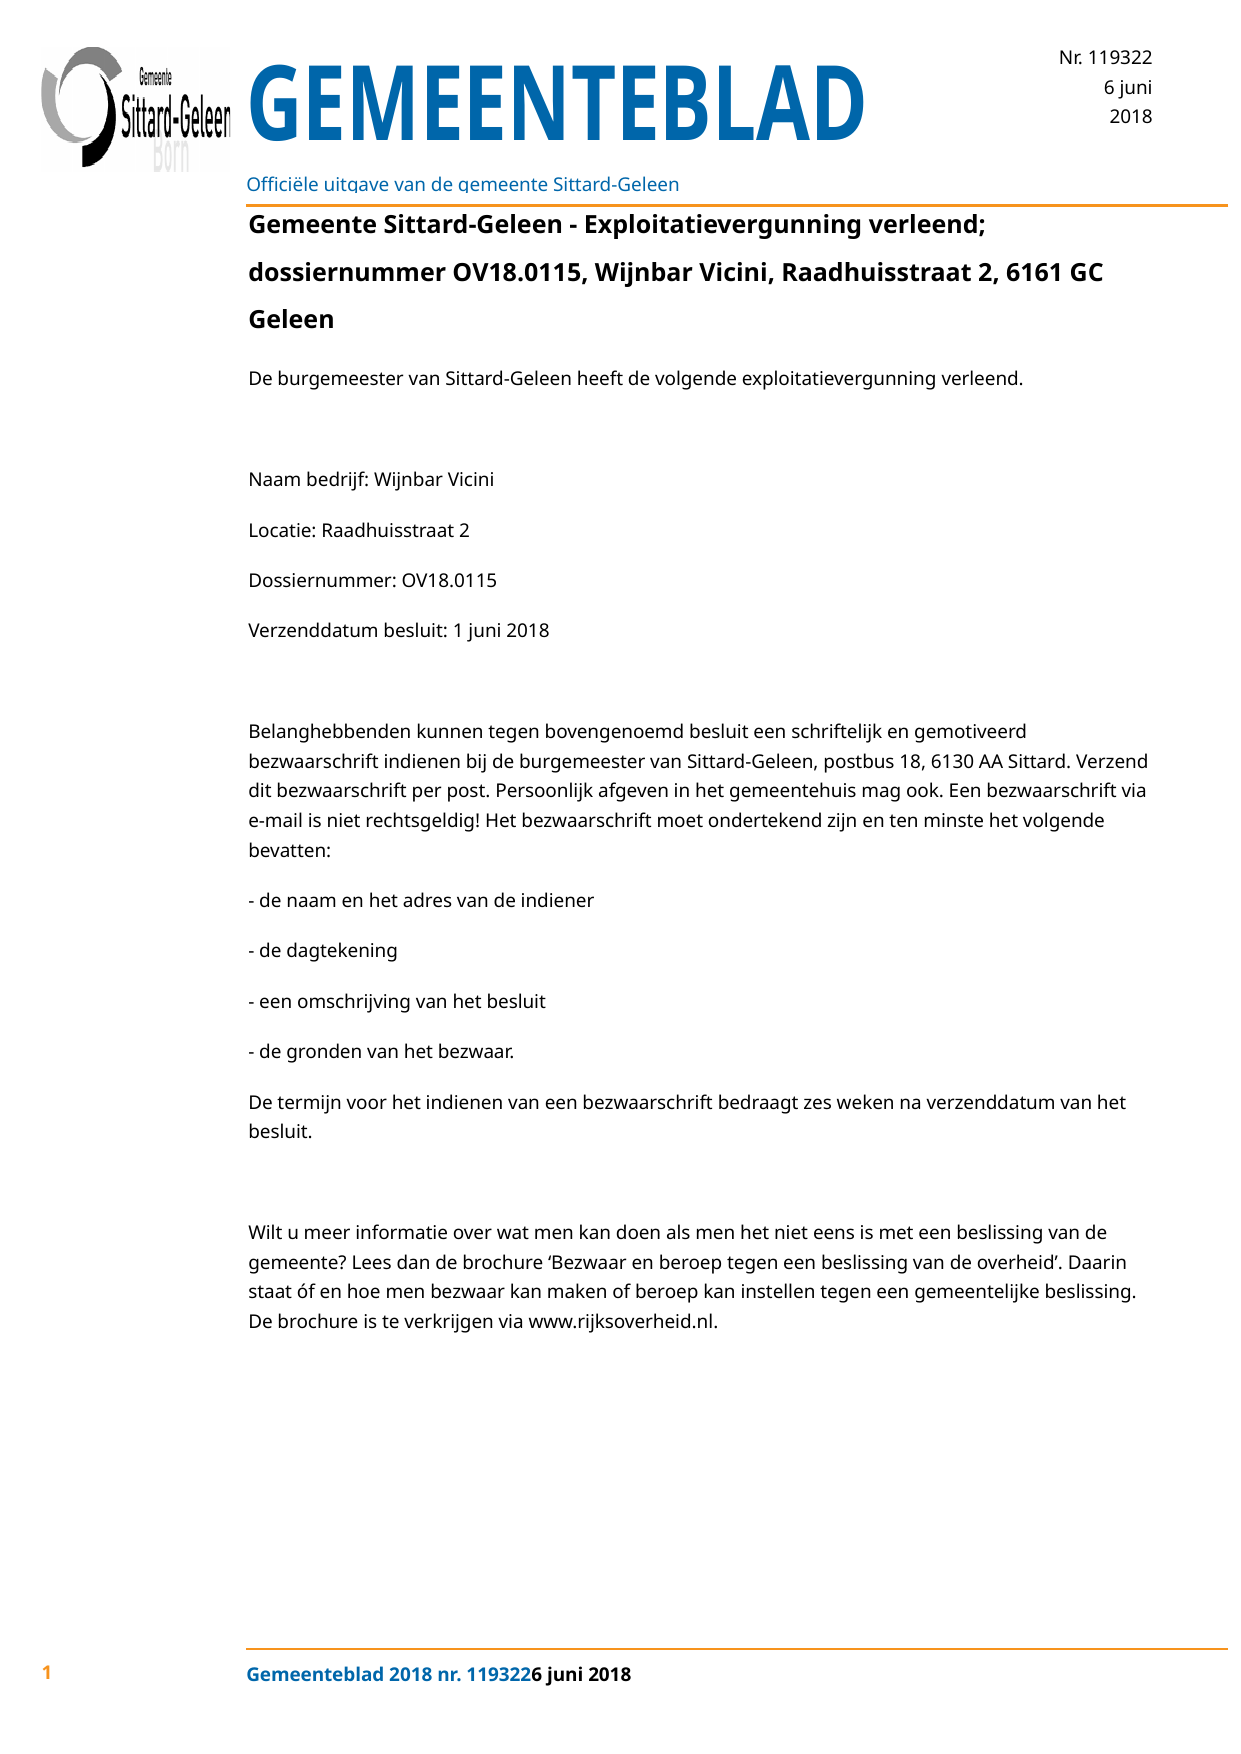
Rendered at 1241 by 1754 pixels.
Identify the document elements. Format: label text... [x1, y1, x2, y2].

text Dossiernummer: OV18.0115 [248, 567, 1152, 593]
text Belanghebbenden kunnen tegen bovengenoemd besluit een schriftelijk en gemotiveerd bezwaarschrift indienen bij de burgemeester van Sittard-Geleen, postbus 18, 6130 AA Sittard. Verzend dit bezwaarschrift per post. Persoonlijk afgeven in het gemeentehuis mag ook. Een bezwaarschrift via e-mail is niet rechtsgeldig! Het bezwaarschrift moet ondertekend zijn en ten minste het volgende bevatten: [248, 718, 1152, 862]
text Naam bedrijf: Wijnbar Vicini [248, 466, 1152, 492]
text Wilt u meer informatie over wat men kan doen als men het niet eens is met een beslissing van de gemeente? Lees dan de brochure ‘Bezwaar en beroep tegen een beslissing van de overheid’. Daarin staat óf en hoe men bezwaar kan maken of beroep kan instellen tegen een gemeentelijke beslissing. De brochure is te verkrijgen via www.rijksoverheid.nl. [248, 1219, 1152, 1334]
text De burgemeester van Sittard-Geleen heeft de volgende exploitatievergunning verleend. [248, 366, 1152, 391]
text - de gronden van het bezwaar. [248, 1038, 1152, 1064]
text De termijn voor het indienen van een bezwaarschrift bedraagt zes weken na verzenddatum van het besluit. [248, 1089, 1152, 1144]
picture [41, 47, 231, 172]
text Verzenddatum besluit: 1 juni 2018 [248, 618, 1152, 643]
text - de dagtekening [248, 938, 1152, 963]
text - een omschrijving van het besluit [248, 988, 1152, 1014]
text - de naam en het adres van de indiener [248, 887, 1152, 913]
text Gemeente Sittard-Geleen - Exploitatievergunning verleend; dossiernummer OV18.0115, Wijnbar Vicini, Raadhuisstraat 2, 6161 GC Geleen [248, 207, 1152, 336]
text Locatie: Raadhuisstraat 2 [248, 517, 1152, 542]
